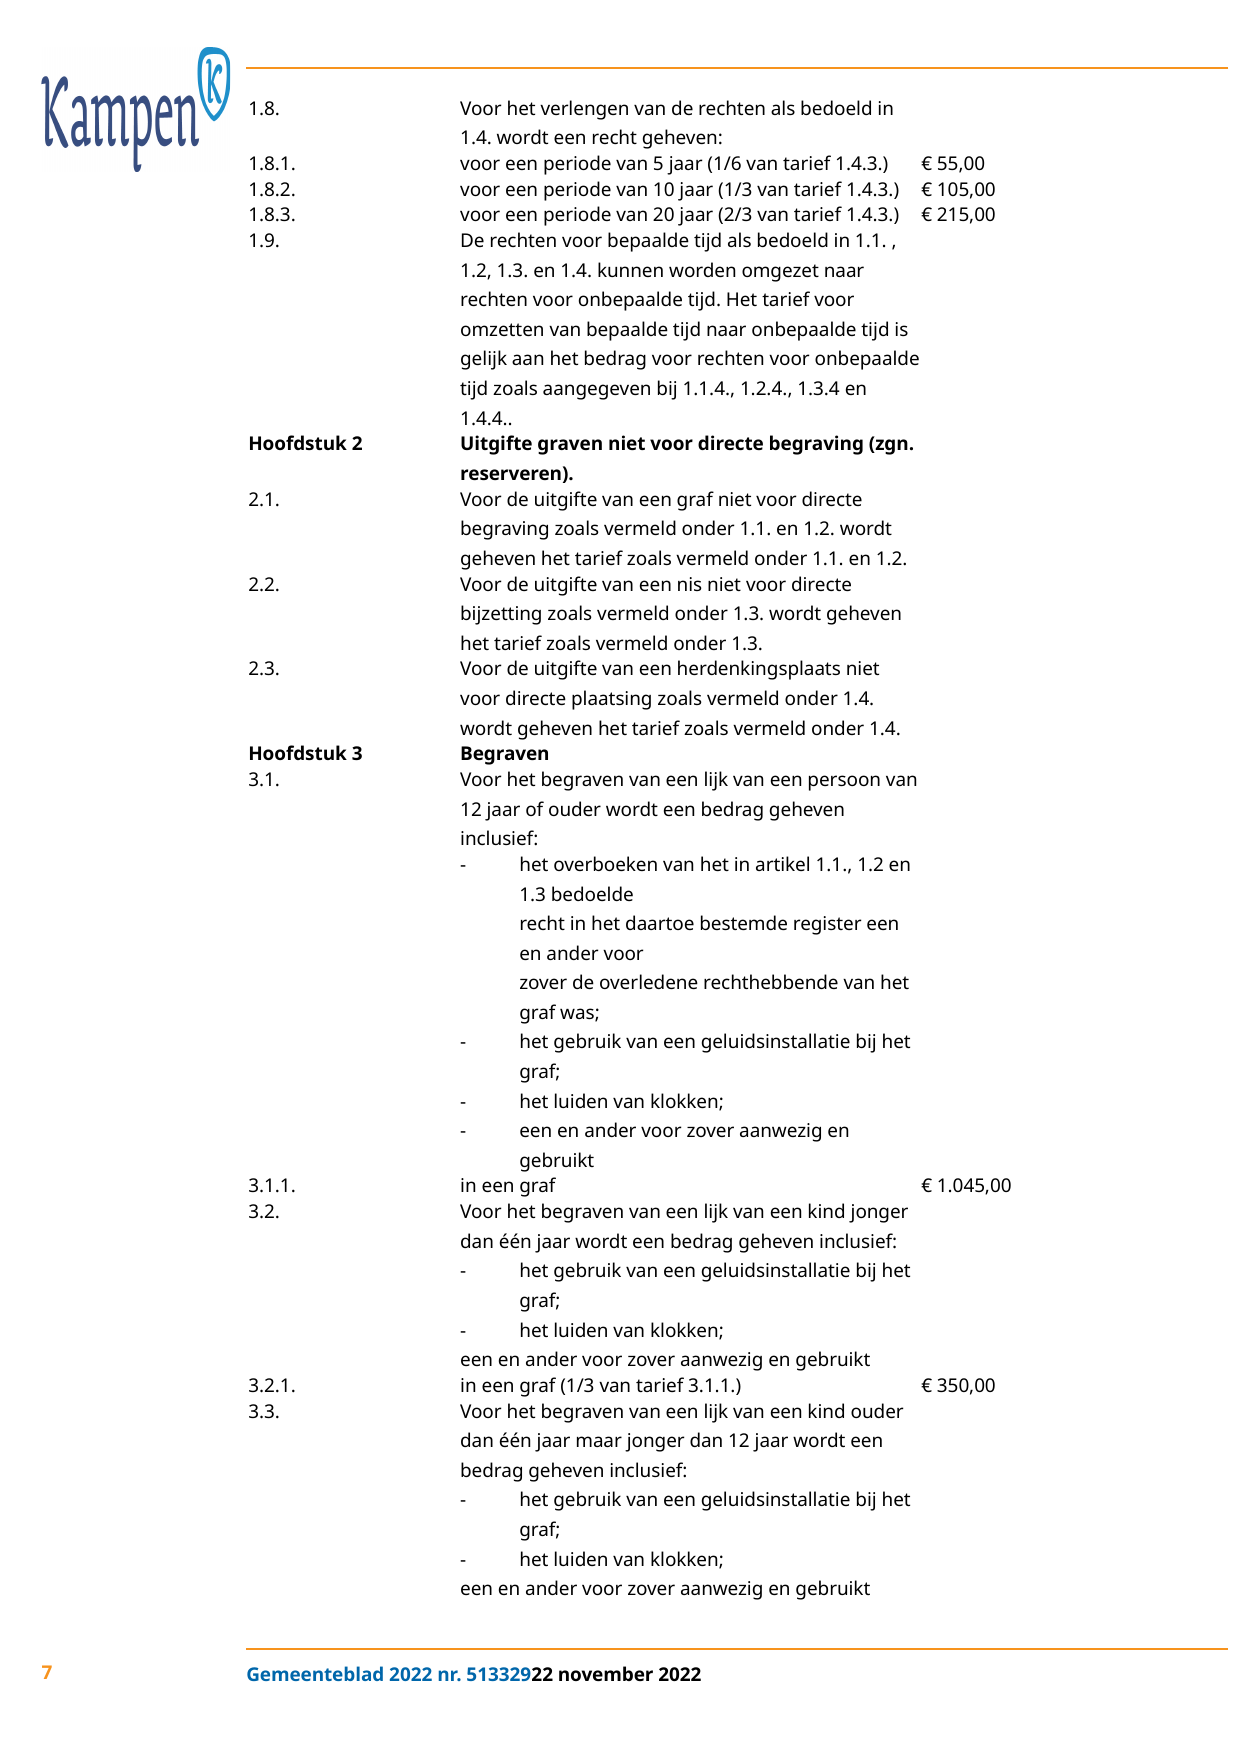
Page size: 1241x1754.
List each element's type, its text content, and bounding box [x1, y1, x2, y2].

table_cell 1.8.3. [248, 202, 460, 227]
table_cell [921, 1398, 1152, 1601]
table_cell Voor de uitgifte van een nis niet voor directe bijzetting zoals vermeld onder 1.3. wordt geheven het tarief zoals vermeld onder 1.3. [460, 571, 921, 656]
table_cell [921, 741, 1152, 766]
table_cell in een graf [460, 1173, 921, 1198]
table_cell 2.1. [248, 486, 460, 571]
table_cell Voor het verlengen van de rechten als bedoeld in 1.4. wordt een recht geheven: [460, 95, 921, 150]
table_cell het overboeken van het in artikel 1.1., 1.2 en 1.3 bedoelde recht in het daartoe bestemde register een en ander voor zover de overledene rechthebbende van het graf was; het gebruik van een geluidsinstallatie bij het graf; het luiden van klokken; een en ander voor zover aanwezig en gebruikt [460, 851, 921, 1173]
table_cell Hoofdstuk 2 [248, 431, 460, 486]
table_cell [921, 486, 1152, 571]
table_cell [921, 766, 1152, 851]
table_cell [921, 851, 1152, 1173]
table_cell Uitgifte graven niet voor directe begraving (zgn. reserveren). [460, 431, 921, 486]
table_cell De rechten voor bepaalde tijd als bedoeld in 1.1. , 1.2, 1.3. en 1.4. kunnen worden omgezet naar rechten voor onbepaalde tijd. Het tarief voor omzetten van bepaalde tijd naar onbepaalde tijd is gelijk aan het bedrag voor rechten voor onbepaalde tijd zoals aangegeven bij 1.1.4., 1.2.4., 1.3.4 en 1.4.4.. [460, 227, 921, 431]
table_cell Voor de uitgifte van een herdenkingsplaats niet voor directe plaatsing zoals vermeld onder 1.4. wordt geheven het tarief zoals vermeld onder 1.4. [460, 656, 921, 741]
table_cell € 55,00 [921, 150, 1152, 176]
table_cell € 1.045,00 [921, 1173, 1152, 1198]
table_cell [921, 656, 1152, 741]
table_cell voor een periode van 20 jaar (2/3 van tarief 1.4.3.) [460, 202, 921, 227]
table_cell 2.3. [248, 656, 460, 741]
table_cell 2.2. [248, 571, 460, 656]
table_cell [921, 571, 1152, 656]
table_cell Voor het begraven van een lijk van een persoon van 12 jaar of ouder wordt een bedrag geheven inclusief: [460, 766, 921, 851]
table_cell Voor het begraven van een lijk van een kind jonger dan één jaar wordt een bedrag geheven inclusief: het gebruik van een geluidsinstallatie bij het graf; het luiden van klokken; een en ander voor zover aanwezig en gebruikt [460, 1199, 921, 1372]
table_cell [248, 851, 460, 1173]
table_cell Voor de uitgifte van een graf niet voor directe begraving zoals vermeld onder 1.1. en 1.2. wordt geheven het tarief zoals vermeld onder 1.1. en 1.2. [460, 486, 921, 571]
table_cell [921, 431, 1152, 486]
table_cell [921, 227, 1152, 431]
table_cell [921, 1199, 1152, 1372]
table_cell Voor het begraven van een lijk van een kind ouder dan één jaar maar jonger dan 12 jaar wordt een bedrag geheven inclusief: het gebruik van een geluidsinstallatie bij het graf; het luiden van klokken; een en ander voor zover aanwezig en gebruikt [460, 1398, 921, 1601]
table_cell 3.2. [248, 1199, 460, 1372]
table_cell € 215,00 [921, 202, 1152, 227]
table_cell Begraven [460, 741, 921, 766]
picture [41, 47, 231, 172]
table_cell 3.3. [248, 1398, 460, 1601]
table_cell 3.1.1. [248, 1173, 460, 1198]
table_cell € 350,00 [921, 1372, 1152, 1398]
table_cell 1.8. [248, 95, 460, 150]
table_cell 3.1. [248, 766, 460, 851]
table_cell 1.9. [248, 227, 460, 431]
table_cell € 105,00 [921, 176, 1152, 202]
table_cell in een graf (1/3 van tarief 3.1.1.) [460, 1372, 921, 1398]
table_cell voor een periode van 10 jaar (1/3 van tarief 1.4.3.) [460, 176, 921, 202]
table_cell 1.8.1. [248, 150, 460, 176]
table_cell voor een periode van 5 jaar (1/6 van tarief 1.4.3.) [460, 150, 921, 176]
table_cell 1.8.2. [248, 176, 460, 202]
table_cell [921, 95, 1152, 150]
table_cell Hoofdstuk 3 [248, 741, 460, 766]
table_cell 3.2.1. [248, 1372, 460, 1398]
